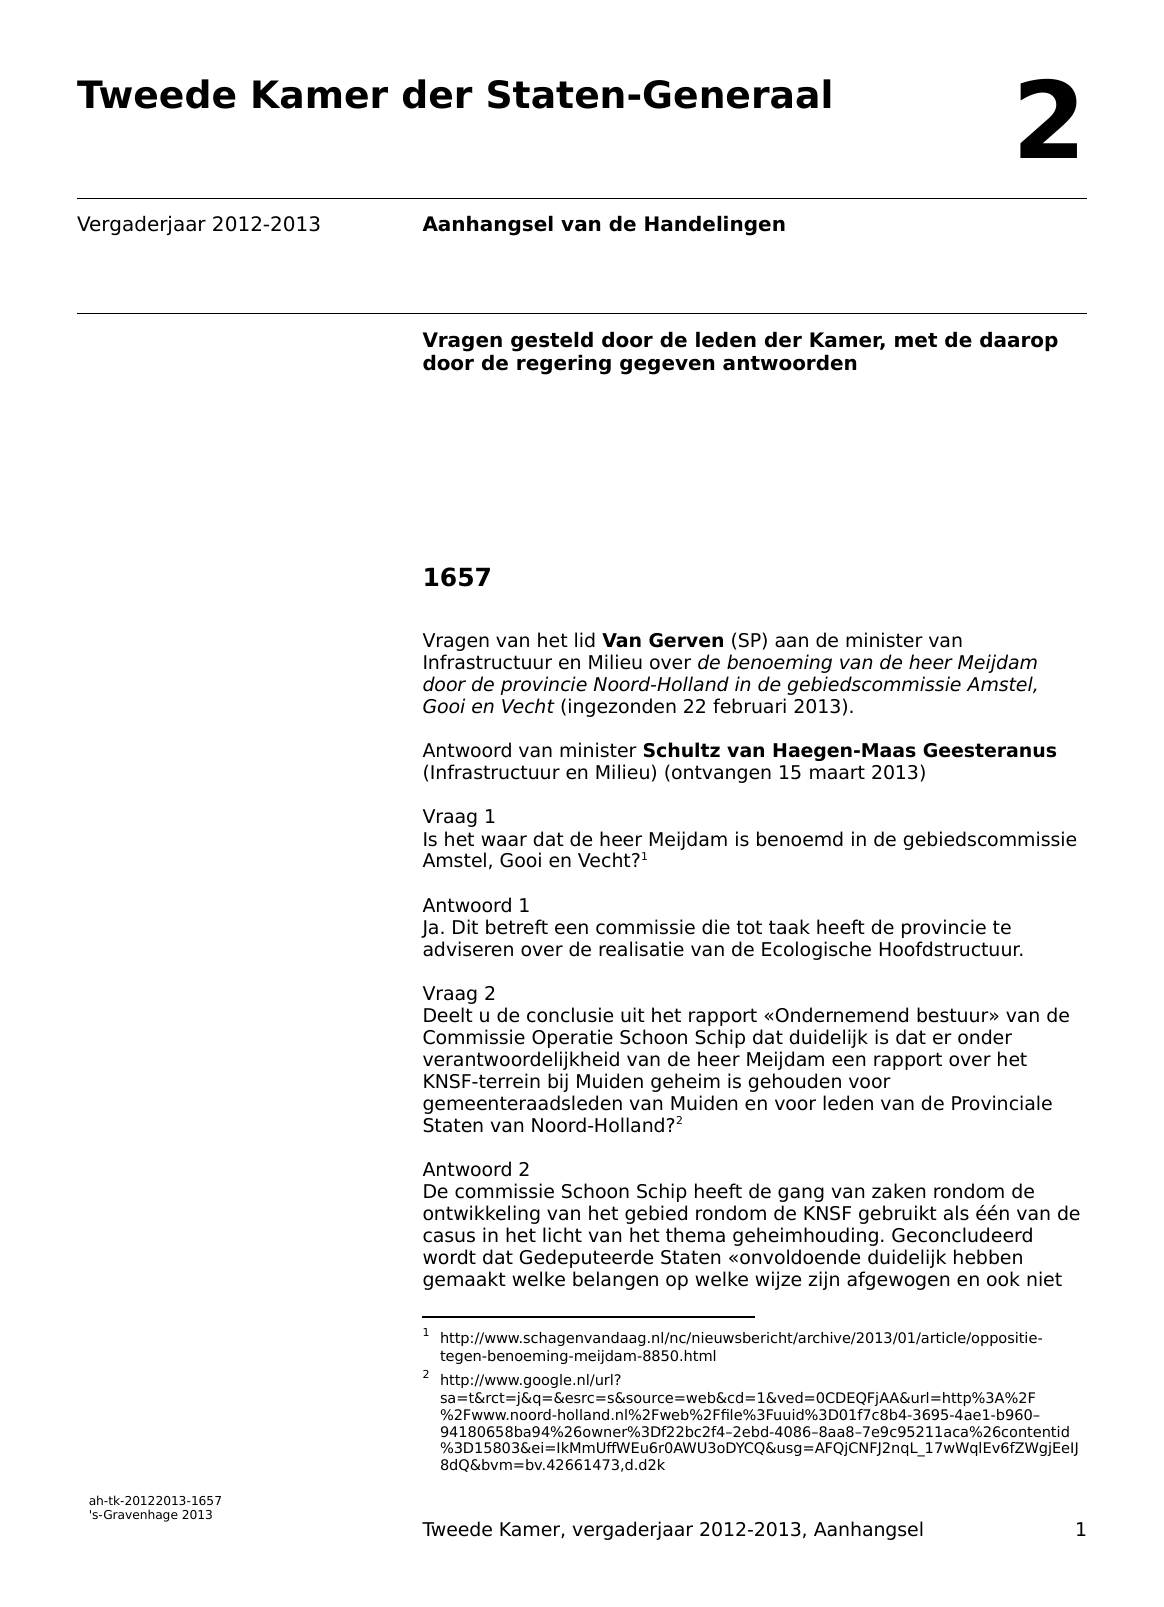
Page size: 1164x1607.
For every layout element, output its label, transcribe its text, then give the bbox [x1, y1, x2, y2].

text Deelt u de conclusie uit het rapport «Ondernemend bestuur» van de Commissie Operatie Schoon Schip dat duidelijk is dat er onder verantwoordelijkheid van de heer Meijdam een rapport over het KNSF-terrein bij Muiden geheim is gehouden voor gemeenteraadsleden van Muiden en voor leden van de Provinciale Staten van Noord-Holland? [422, 1005, 1087, 1137]
text ah-tk-20122013-1657 [88, 1494, 323, 1508]
text http://www.google.nl/url?sa=t&rct=j&q=&esrc=s&source=web&cd=1&ved=0CDEQFjAA&url=http%3A%2F%2Fwww.noord-holland.nl%2Fweb%2Ffile%3Fuuid%3D01f7c8b4-3695-4ae1-b960–94180658ba94%26owner%3Df22bc2f4–2ebd-4086–8aa8–7e9c95211aca%26contentid%3D15803&ei=IkMmUffWEu6r0AWU3oDYCQ&usg=AFQjCNFJ2nqL_17wWqlEv6fZWgjEeIJ8dQ&bvm=bv.42661473,d.d2k [422, 1368, 1087, 1474]
table_cell [77, 314, 422, 375]
text Is het waar dat de heer Meijdam is benoemd in de gebiedscommissie Amstel, Gooi en Vecht? [422, 828, 1087, 872]
text Antwoord van minister Schultz van Haegen-Maas Geesteranus (Infrastructuur en Milieu) (ontvangen 15 maart 2013) [422, 740, 1087, 784]
table_cell Vergaderjaar 2012-2013 [77, 199, 422, 313]
table_cell Vragen gesteld door de leden der Kamer, met de daarop door de regering gegeven antwoorden [422, 314, 1087, 375]
text 1657 [422, 563, 1087, 592]
table_header Tweede Kamer der Staten-Generaal [77, 59, 886, 198]
text Vraag 1 [422, 806, 1087, 828]
text Ja. Dit betreft een commissie die tot taak heeft de provincie te adviseren over de realisatie van de Ecologische Hoofdstructuur. [422, 917, 1087, 961]
text Vragen van het lid Van Gerven (SP) aan de minister van Infrastructuur en Milieu over de benoeming van de heer Meijdam door de provincie Noord-Holland in de gebiedscommissie Amstel, Gooi en Vecht (ingezonden 22 februari 2013). [422, 630, 1087, 718]
text Antwoord 1 [422, 894, 1087, 917]
text Antwoord 2 [422, 1159, 1087, 1181]
text 's-Gravenhage 2013 [88, 1508, 323, 1522]
text De commissie Schoon Schip heeft de gang van zaken rondom de ontwikkeling van het gebied rondom de KNSF gebruikt als één van de casus in het licht van het thema geheimhouding. Geconcludeerd wordt dat Gedeputeerde Staten «onvoldoende duidelijk hebben gemaakt welke belangen op welke wijze zijn afgewogen en ook niet [422, 1181, 1087, 1291]
table_header 2 [886, 59, 1087, 198]
text http://www.schagenvandaag.nl/nc/nieuwsbericht/archive/2013/01/article/oppositie-tegen-benoeming-meijdam-8850.html [422, 1326, 1087, 1365]
table_cell Aanhangsel van de Handelingen [422, 199, 1087, 313]
text Vraag 2 [422, 983, 1087, 1005]
